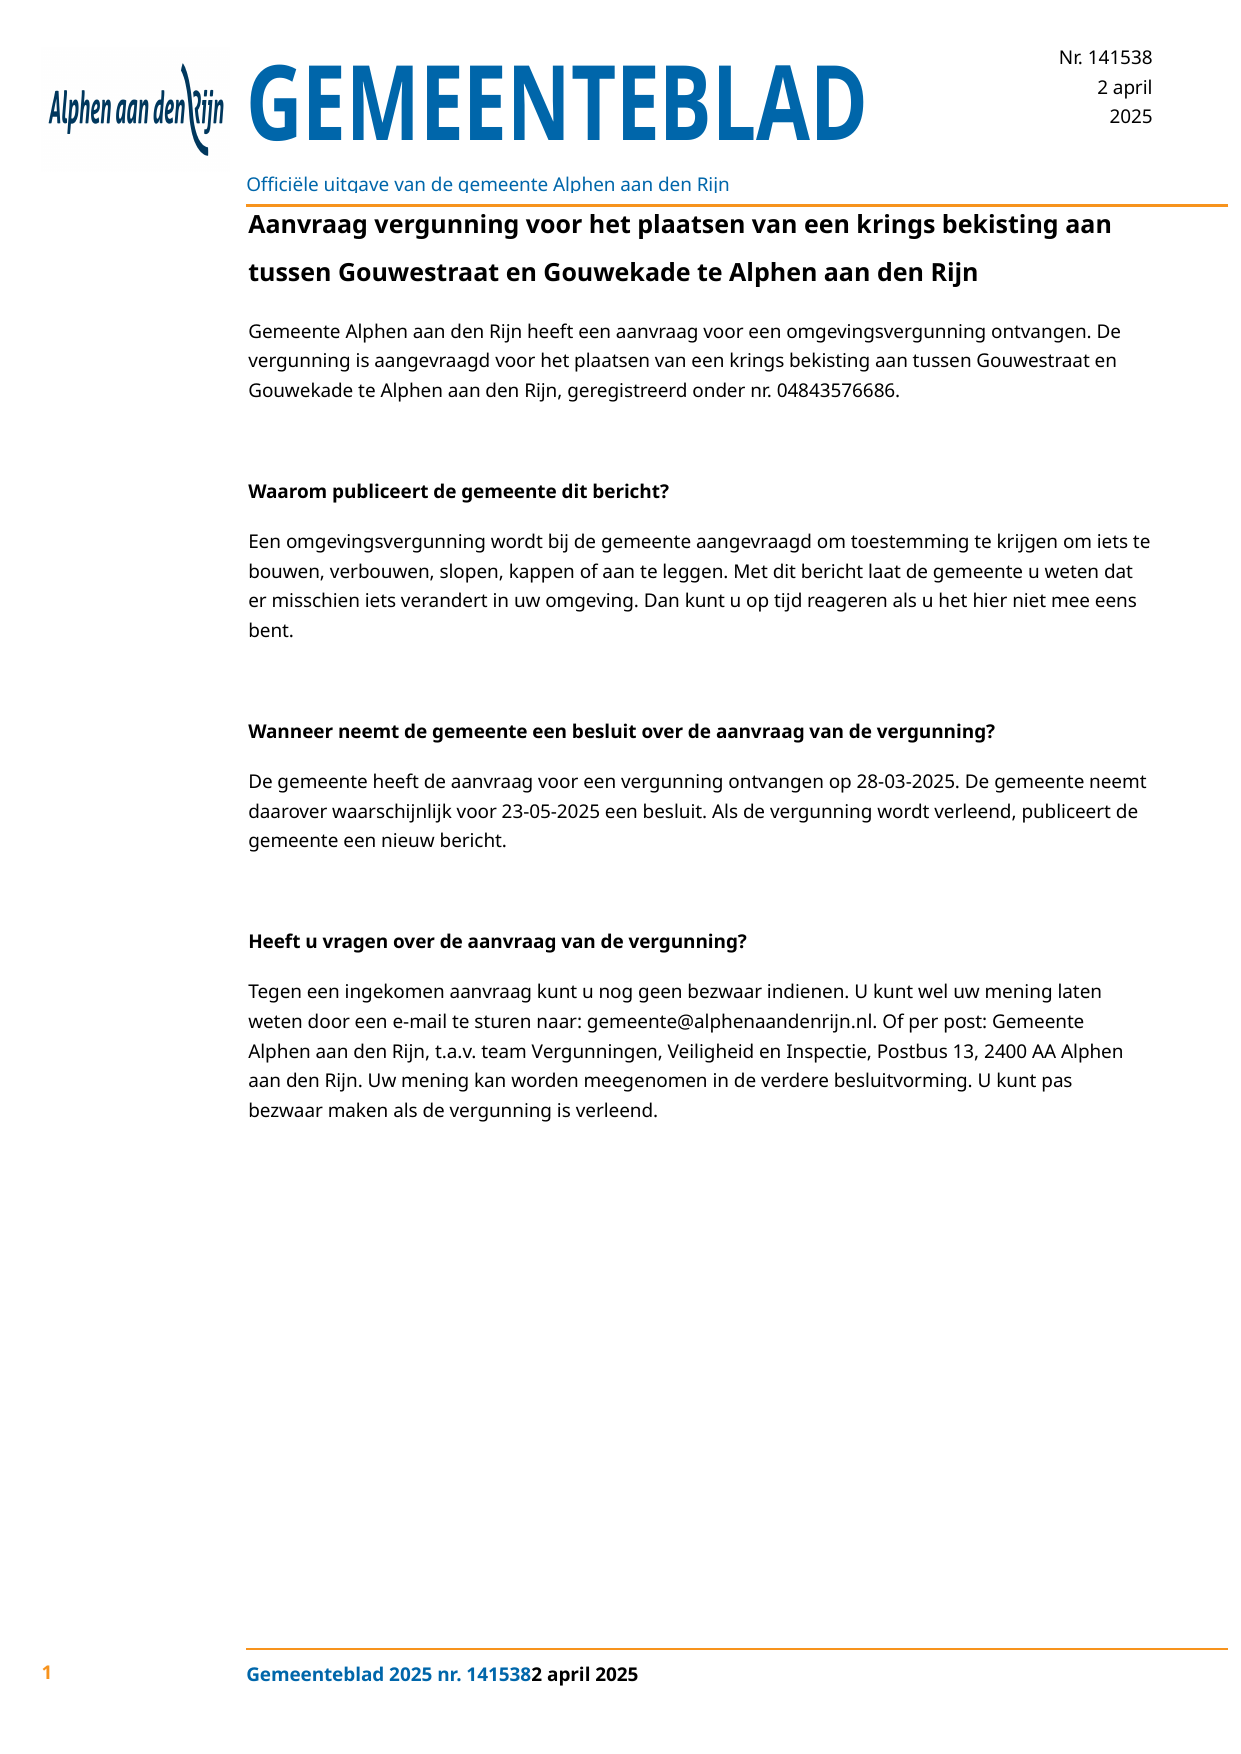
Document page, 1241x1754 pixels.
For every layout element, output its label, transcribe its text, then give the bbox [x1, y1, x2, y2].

text Heeft u vragen over de aanvraag van de vergunning? [248, 928, 1152, 954]
text Wanneer neemt de gemeente een besluit over de aanvraag van de vergunning? [248, 718, 1152, 744]
text Aanvraag vergunning voor het plaatsen van een krings bekisting aan tussen Gouwestraat en Gouwekade te Alphen aan den Rijn [248, 207, 1152, 288]
picture [41, 47, 231, 172]
text Waarom publiceert de gemeente dit bericht? [248, 478, 1152, 504]
text Een omgevingsvergunning wordt bij de gemeente aangevraagd om toestemming te krijgen om iets te bouwen, verbouwen, slopen, kappen of aan te leggen. Met dit bericht laat de gemeente u weten dat er misschien iets verandert in uw omgeving. Dan kunt u op tijd reageren als u het hier niet mee eens bent. [248, 528, 1152, 643]
text Gemeente Alphen aan den Rijn heeft een aanvraag voor een omgevingsvergunning ontvangen. De vergunning is aangevraagd voor het plaatsen van een krings bekisting aan tussen Gouwestraat en Gouwekade te Alphen aan den Rijn, geregistreerd onder nr. 04843576686. [248, 318, 1152, 403]
text Tegen een ingekomen aanvraag kunt u nog geen bezwaar indienen. U kunt wel uw mening laten weten door een e-mail te sturen naar: gemeente@alphenaandenrijn.nl. Of per post: Gemeente Alphen aan den Rijn, t.a.v. team Vergunningen, Veiligheid en Inspectie, Postbus 13, 2400 AA Alphen aan den Rijn. Uw mening kan worden meegenomen in de verdere besluitvorming. U kunt pas bezwaar maken als de vergunning is verleend. [248, 979, 1152, 1123]
text De gemeente heeft de aanvraag voor een vergunning ontvangen op 28-03-2025. De gemeente neemt daarover waarschijnlijk voor 23-05-2025 een besluit. Als de vergunning wordt verleend, publiceert de gemeente een nieuw bericht. [248, 768, 1152, 853]
